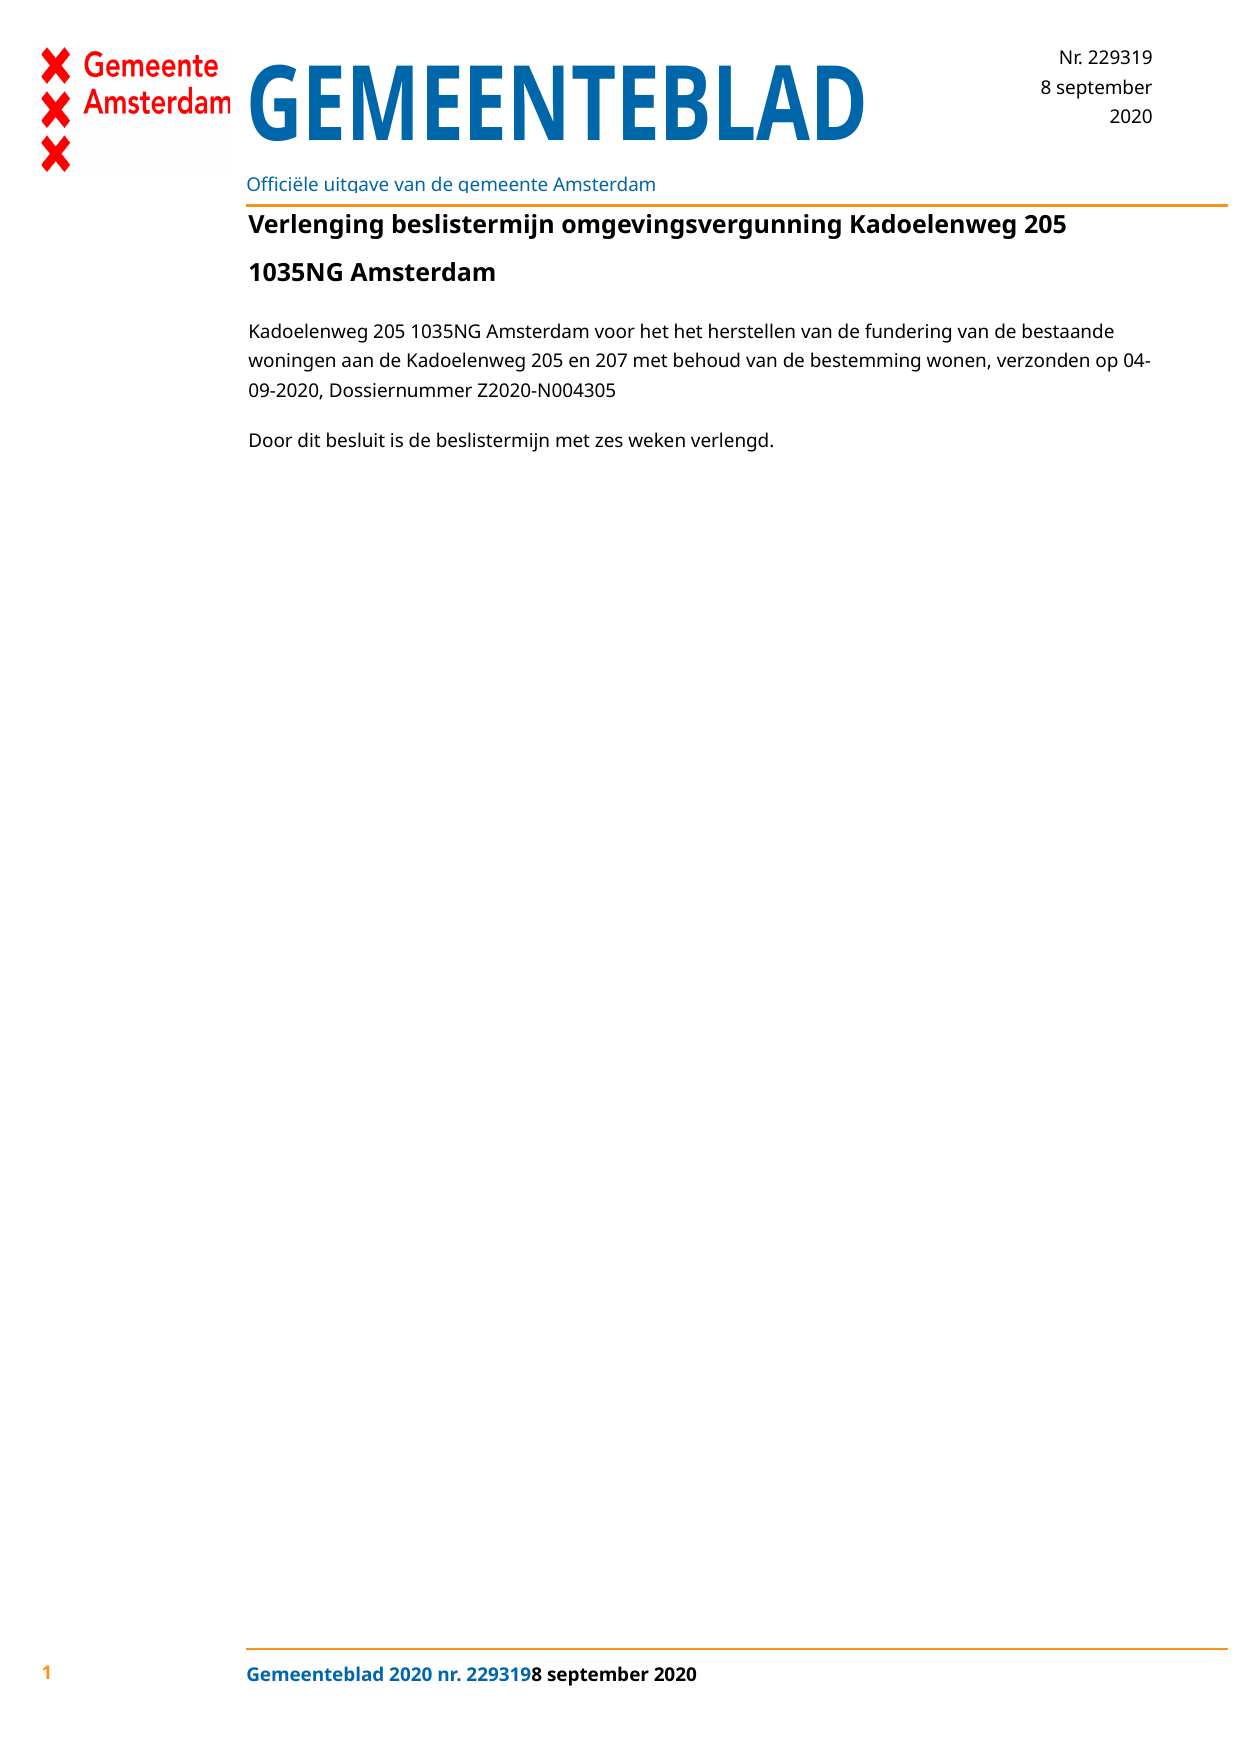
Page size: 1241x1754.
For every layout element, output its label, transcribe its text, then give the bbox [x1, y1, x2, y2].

text Verlenging beslistermijn omgevingsvergunning Kadoelenweg 205 1035NG Amsterdam [248, 207, 1152, 288]
text Door dit besluit is de beslistermijn met zes weken verlengd. [248, 427, 1152, 453]
text Kadoelenweg 205 1035NG Amsterdam voor het het herstellen van de fundering van de bestaande woningen aan de Kadoelenweg 205 en 207 met behoud van de bestemming wonen, verzonden op 04-09-2020, Dossiernummer Z2020-N004305 [248, 318, 1152, 403]
picture [41, 47, 231, 172]
